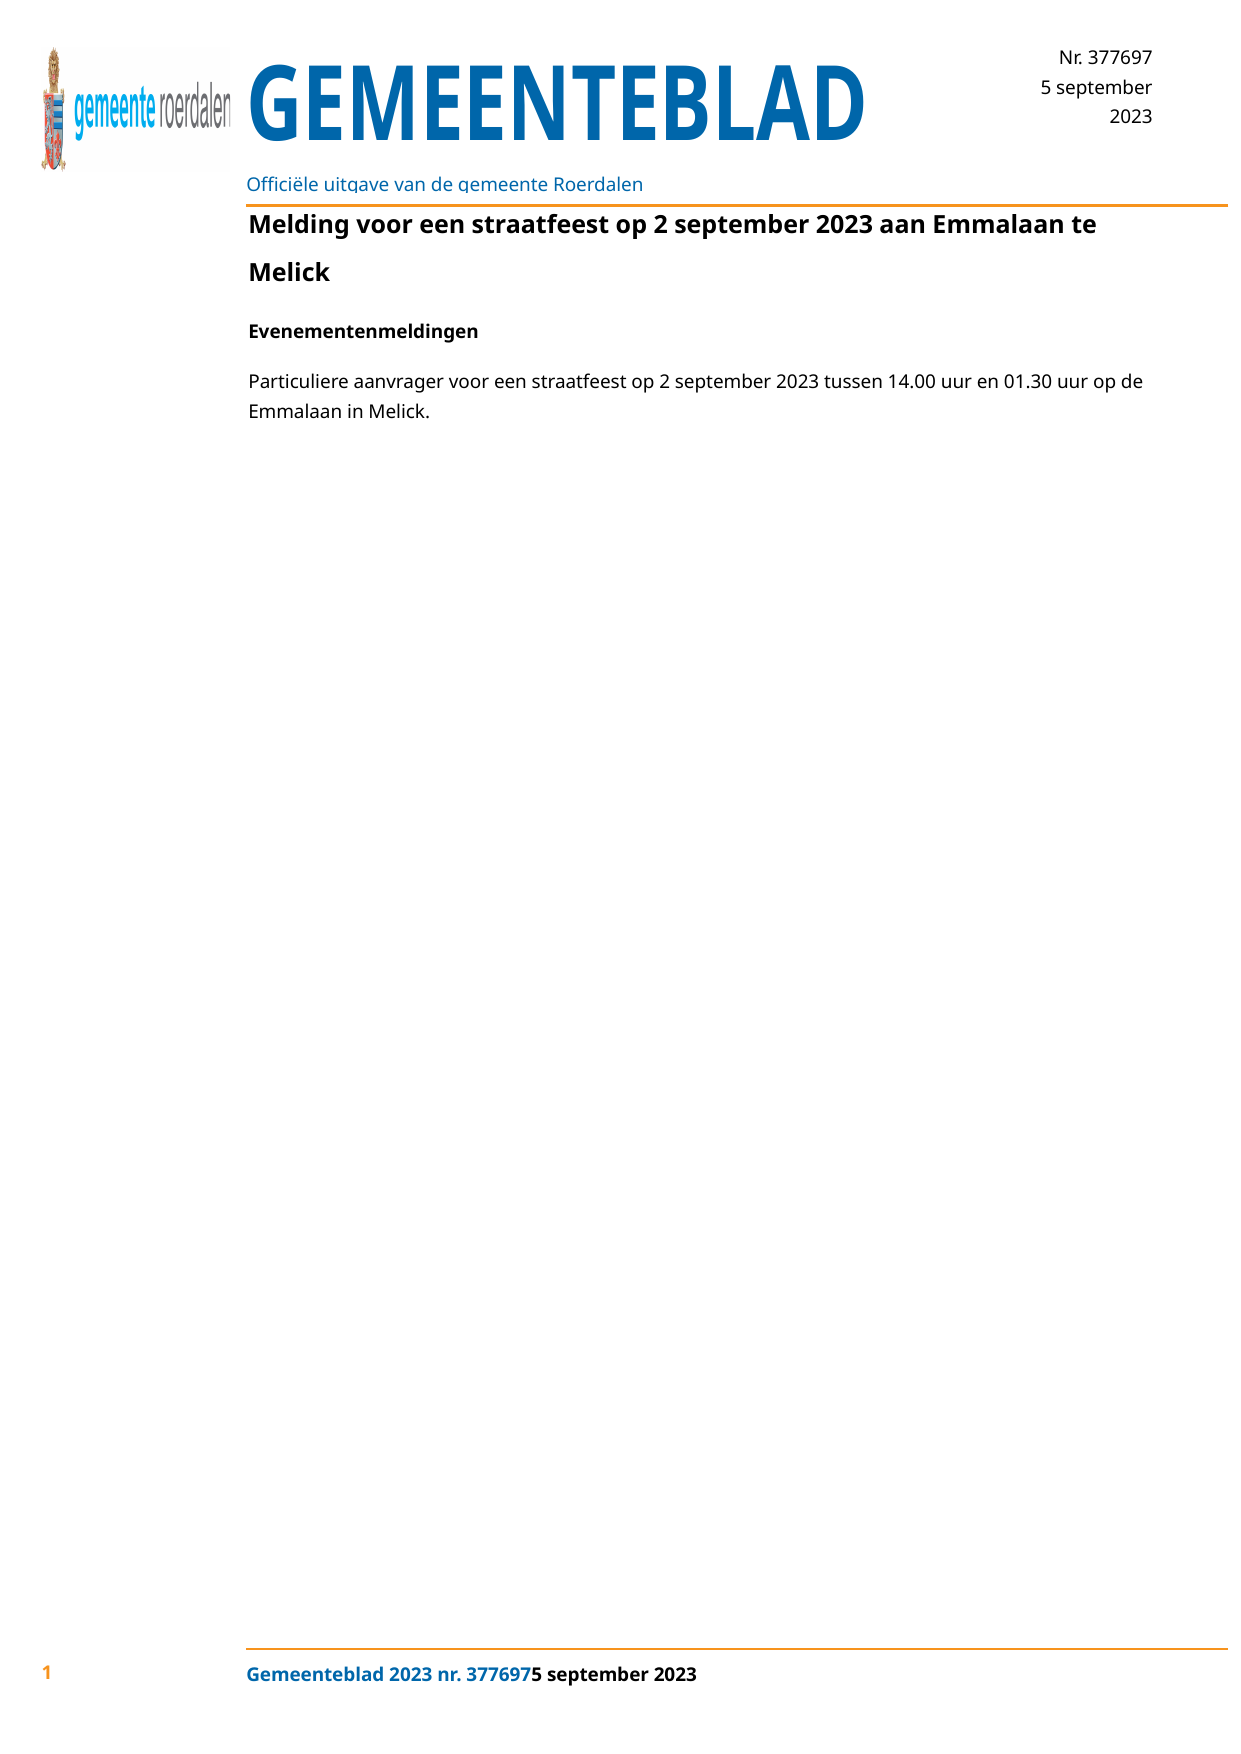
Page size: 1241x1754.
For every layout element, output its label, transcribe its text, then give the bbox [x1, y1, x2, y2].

text Melding voor een straatfeest op 2 september 2023 aan Emmalaan te Melick [248, 207, 1152, 288]
text Evenementenmeldingen [248, 318, 1152, 344]
text Particuliere aanvrager voor een straatfeest op 2 september 2023 tussen 14.00 uur en 01.30 uur op de Emmalaan in Melick. [248, 368, 1152, 424]
picture [41, 47, 231, 172]
